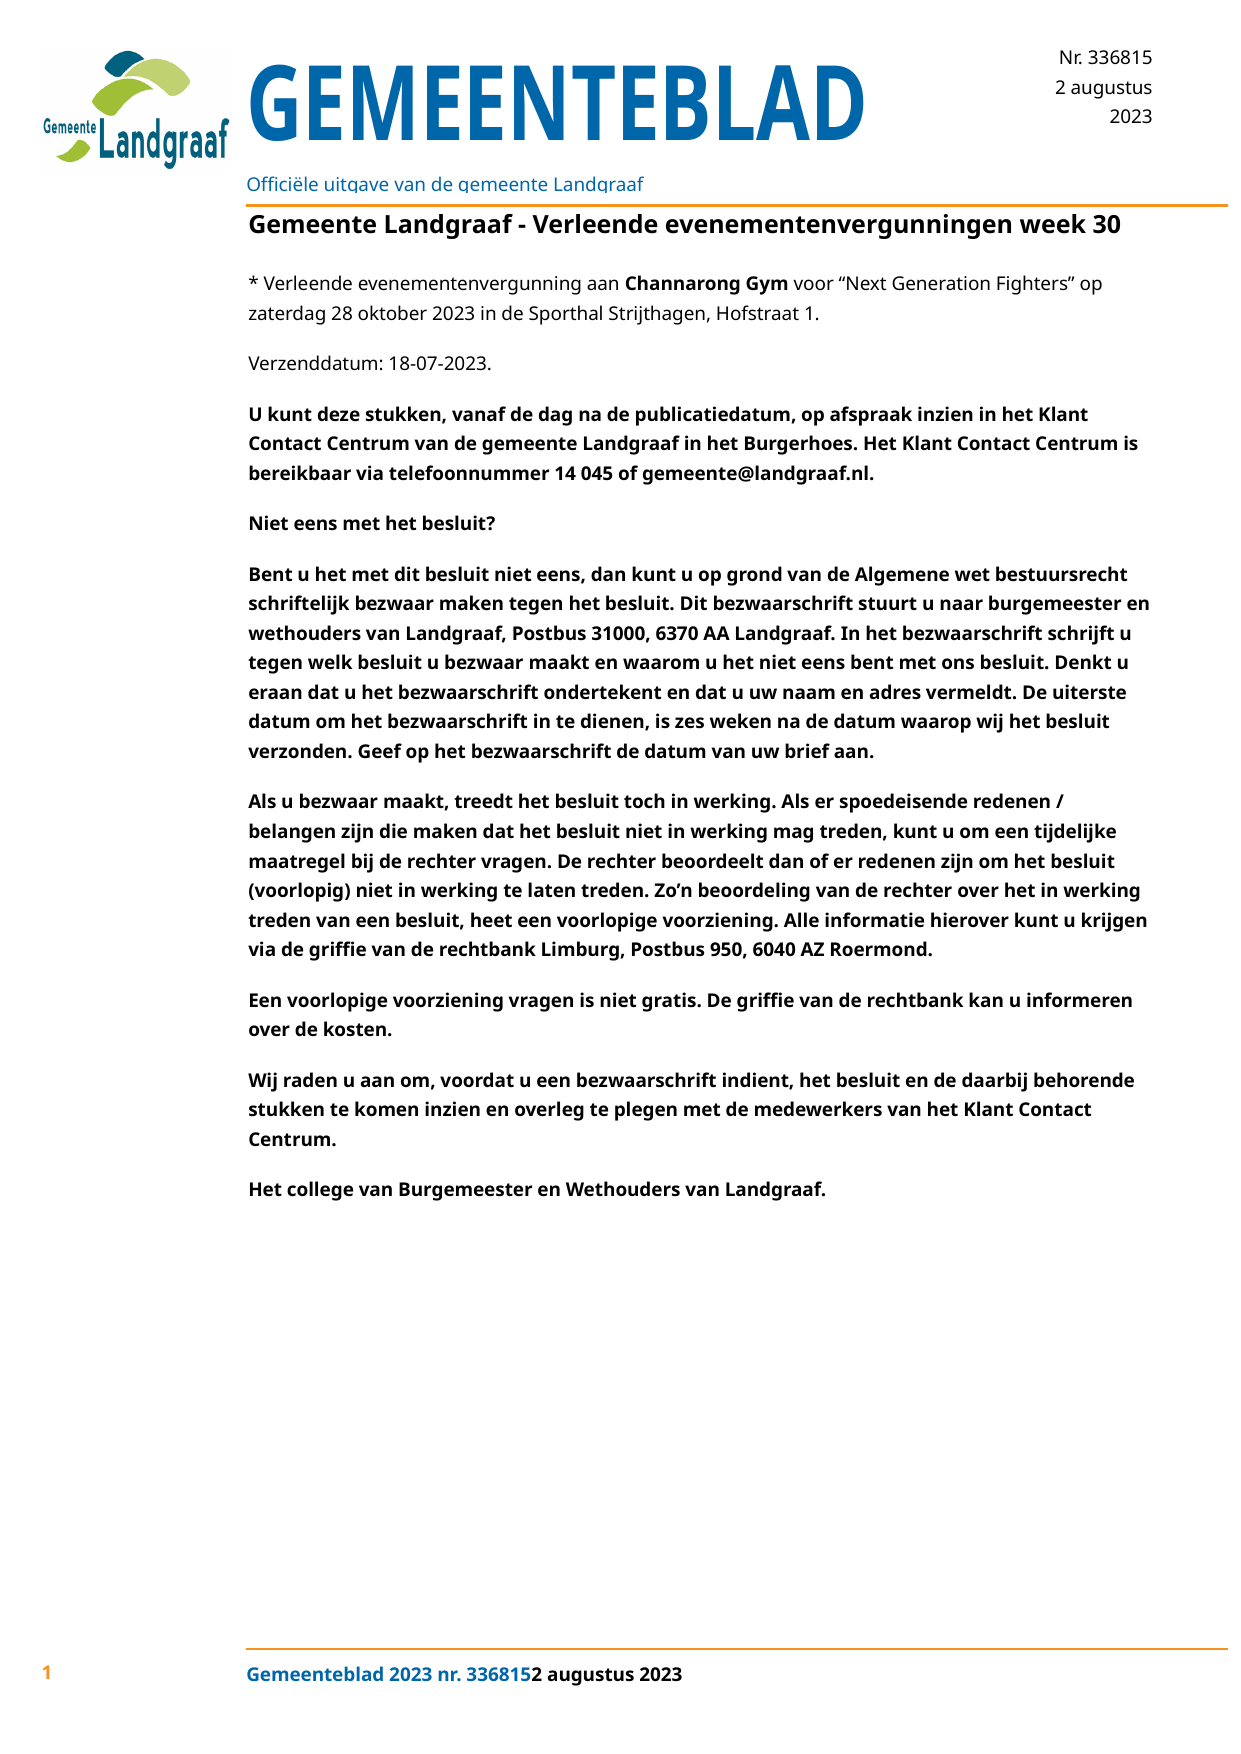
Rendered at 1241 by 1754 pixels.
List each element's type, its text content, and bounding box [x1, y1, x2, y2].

text Een voorlopige voorziening vragen is niet gratis. De griffie van de rechtbank kan u informeren over de kosten. [248, 987, 1152, 1042]
text Wij raden u aan om, voordat u een bezwaarschrift indient, het besluit en de daarbij behorende stukken te komen inzien en overleg te plegen met de medewerkers van het Klant Contact Centrum. [248, 1067, 1152, 1152]
text Verzenddatum: 18-07-2023. [248, 350, 1152, 376]
text Bent u het met dit besluit niet eens, dan kunt u op grond van de Algemene wet bestuursrecht schriftelijk bezwaar maken tegen het besluit. Dit bezwaarschrift stuurt u naar burgemeester en wethouders van Landgraaf, Postbus 31000, 6370 AA Landgraaf. In het bezwaarschrift schrijft u tegen welk besluit u bezwaar maakt en waarom u het niet eens bent met ons besluit. Denkt u eraan dat u het bezwaarschrift ondertekent en dat u uw naam en adres vermeldt. De uiterste datum om het bezwaarschrift in te dienen, is zes weken na de datum waarop wij het besluit verzonden. Geef op het bezwaarschrift de datum van uw brief aan. [248, 561, 1152, 764]
text Het college van Burgemeester en Wethouders van Landgraaf. [248, 1177, 1152, 1202]
text Niet eens met het besluit? [248, 510, 1152, 536]
text * Verleende evenementenvergunning aan Channarong Gym voor “Next Generation Fighters” op zaterdag 28 oktober 2023 in de Sporthal Strijthagen, Hofstraat 1. [248, 270, 1152, 326]
picture [41, 47, 231, 172]
text Gemeente Landgraaf - Verleende evenementenvergunningen week 30 [248, 207, 1152, 241]
text Als u bezwaar maakt, treedt het besluit toch in werking. Als er spoedeisende redenen / belangen zijn die maken dat het besluit niet in werking mag treden, kunt u om een tijdelijke maatregel bij de rechter vragen. De rechter beoordeelt dan of er redenen zijn om het besluit (voorlopig) niet in werking te laten treden. Zo’n beoordeling van de rechter over het in werking treden van een besluit, heet een voorlopige voorziening. Alle informatie hierover kunt u krijgen via de griffie van de rechtbank Limburg, Postbus 950, 6040 AZ Roermond. [248, 789, 1152, 962]
text U kunt deze stukken, vanaf de dag na de publicatiedatum, op afspraak inzien in het Klant Contact Centrum van de gemeente Landgraaf in het Burgerhoes. Het Klant Contact Centrum is bereikbaar via telefoonnummer 14 045 of gemeente@landgraaf.nl. [248, 401, 1152, 486]
